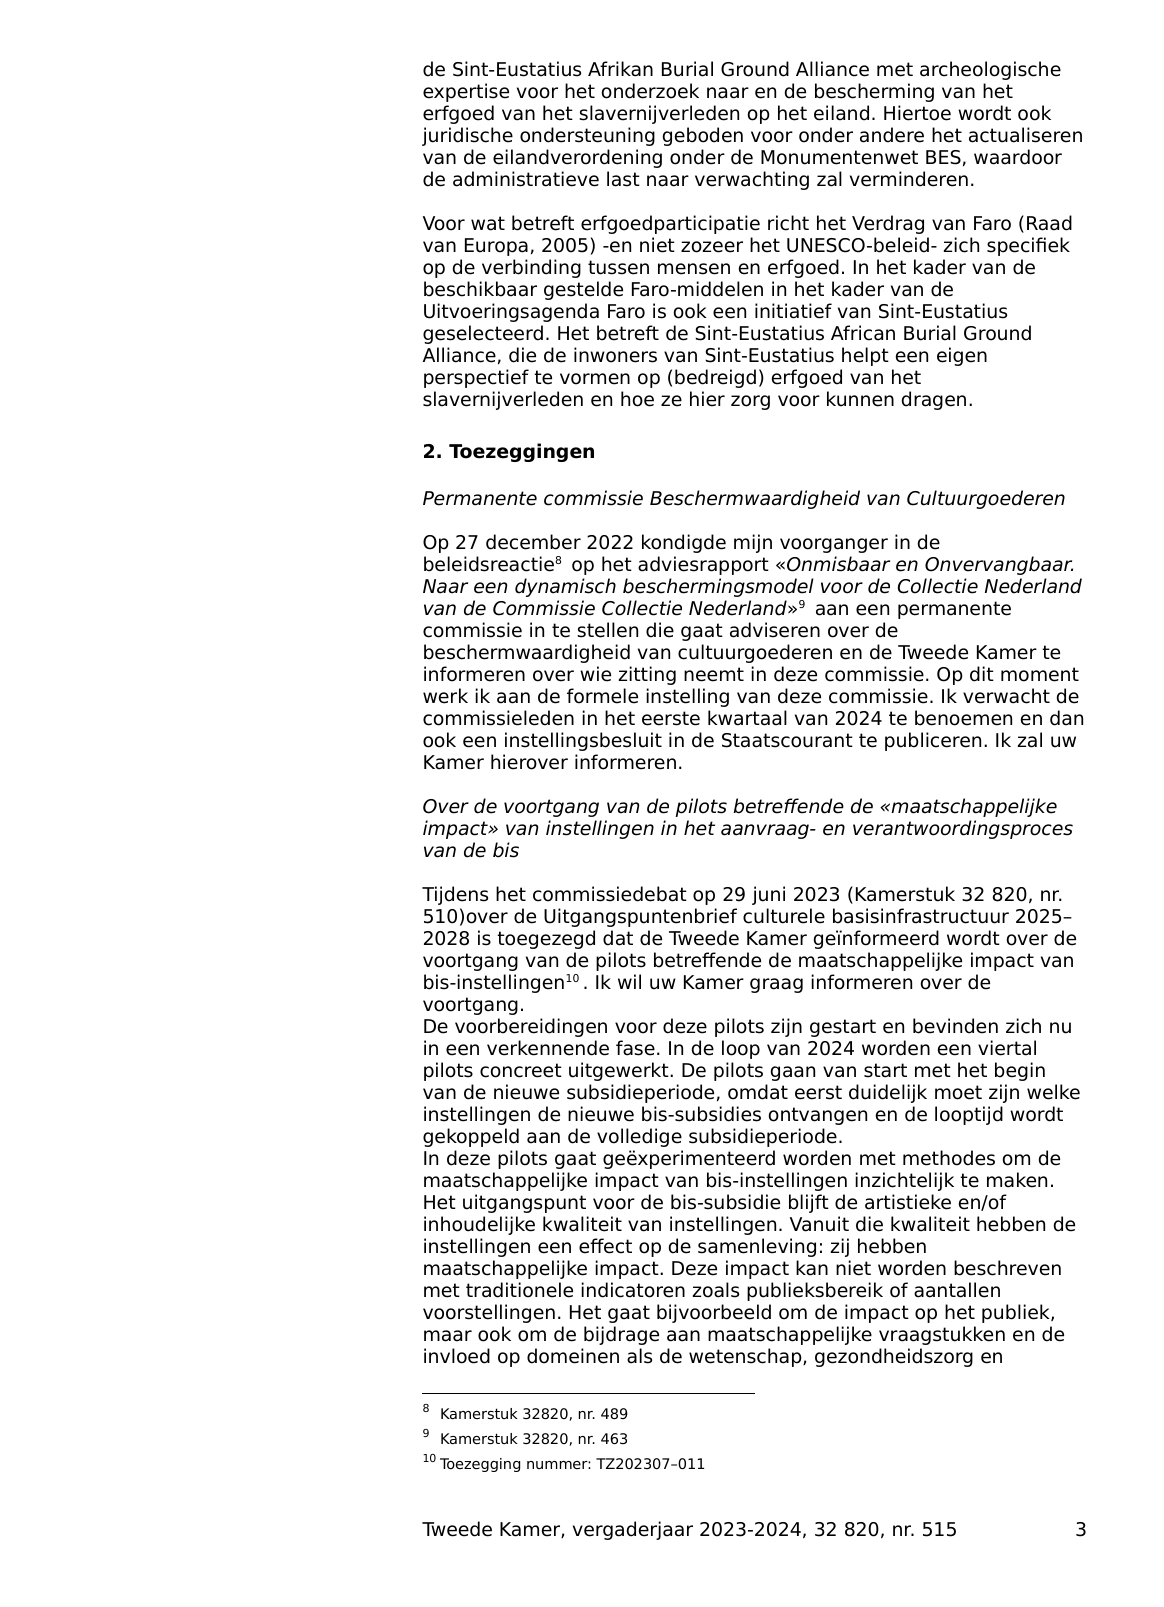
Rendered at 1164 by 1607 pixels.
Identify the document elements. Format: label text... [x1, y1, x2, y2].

subtitle Permanente commissie Beschermwaardigheid van Cultuurgoederen [422, 488, 1087, 510]
text de Sint-Eustatius Afrikan Burial Ground Alliance met archeologische expertise voor het onderzoek naar en de bescherming van het erfgoed van het slavernijverleden op het eiland. Hiertoe wordt ook juridische ondersteuning geboden voor onder andere het actualiseren van de eilandverordening onder de Monumentenwet BES, waardoor de administratieve last naar verwachting zal verminderen. [422, 59, 1087, 191]
text De voorbereidingen voor deze pilots zijn gestart en bevinden zich nu in een verkennende fase. In de loop van 2024 worden een viertal pilots concreet uitgewerkt. De pilots gaan van start met het begin van de nieuwe subsidieperiode, omdat eerst duidelijk moet zijn welke instellingen de nieuwe bis-subsidies ontvangen en de looptijd wordt gekoppeld aan de volledige subsidieperiode. [422, 1016, 1087, 1148]
text In deze pilots gaat geëxperimenteerd worden met methodes om de maatschappelijke impact van bis-instellingen inzichtelijk te maken. Het uitgangspunt voor de bis-subsidie blijft de artistieke en/of inhoudelijke kwaliteit van instellingen. Vanuit die kwaliteit hebben de instellingen een effect op de samenleving: zij hebben maatschappelijke impact. Deze impact kan niet worden beschreven met traditionele indicatoren zoals publieksbereik of aantallen voorstellingen. Het gaat bijvoorbeeld om de impact op het publiek, maar ook om de bijdrage aan maatschappelijke vraagstukken en de invloed op domeinen als de wetenschap, gezondheidszorg en [422, 1148, 1087, 1368]
subtitle Over de voortgang van de pilots betreffende de «maatschappelijke impact» van instellingen in het aanvraag- en verantwoordingsproces van de bis [422, 796, 1087, 862]
text Kamerstuk 32820, nr. 489 [422, 1402, 1087, 1424]
subtitle 2. Toezeggingen [422, 441, 1087, 463]
text Toezegging nummer: TZ202307–011 [422, 1452, 1087, 1474]
text Tijdens het commissiedebat op 29 juni 2023 (Kamerstuk 32 820, nr. 510)over de Uitgangspuntenbrief culturele basisinfrastructuur 2025–2028 is toegezegd dat de Tweede Kamer geïnformeerd wordt over de voortgang van de pilots betreffende de maatschappelijke impact van bis-instellingen. Ik wil uw Kamer graag informeren over de voortgang. [422, 884, 1087, 1016]
text Op 27 december 2022 kondigde mijn voorganger in de beleidsreactie op het adviesrapport «Onmisbaar en Onvervangbaar. Naar een dynamisch beschermingsmodel voor de Collectie Nederland van de Commissie Collectie Nederland» aan een permanente commissie in te stellen die gaat adviseren over de beschermwaardigheid van cultuurgoederen en de Tweede Kamer te informeren over wie zitting neemt in deze commissie. Op dit moment werk ik aan de formele instelling van deze commissie. Ik verwacht de commissieleden in het eerste kwartaal van 2024 te benoemen en dan ook een instellingsbesluit in de Staatscourant te publiceren. Ik zal uw Kamer hierover informeren. [422, 532, 1087, 774]
text Voor wat betreft erfgoedparticipatie richt het Verdrag van Faro (Raad van Europa, 2005) -en niet zozeer het UNESCO-beleid- zich specifiek op de verbinding tussen mensen en erfgoed. In het kader van de beschikbaar gestelde Faro-middelen in het kader van de Uitvoeringsagenda Faro is ook een initiatief van Sint-Eustatius geselecteerd. Het betreft de Sint-Eustatius African Burial Ground Alliance, die de inwoners van Sint-Eustatius helpt een eigen perspectief te vormen op (bedreigd) erfgoed van het slavernijverleden en hoe ze hier zorg voor kunnen dragen. [422, 213, 1087, 411]
text Kamerstuk 32820, nr. 463 [422, 1427, 1087, 1449]
